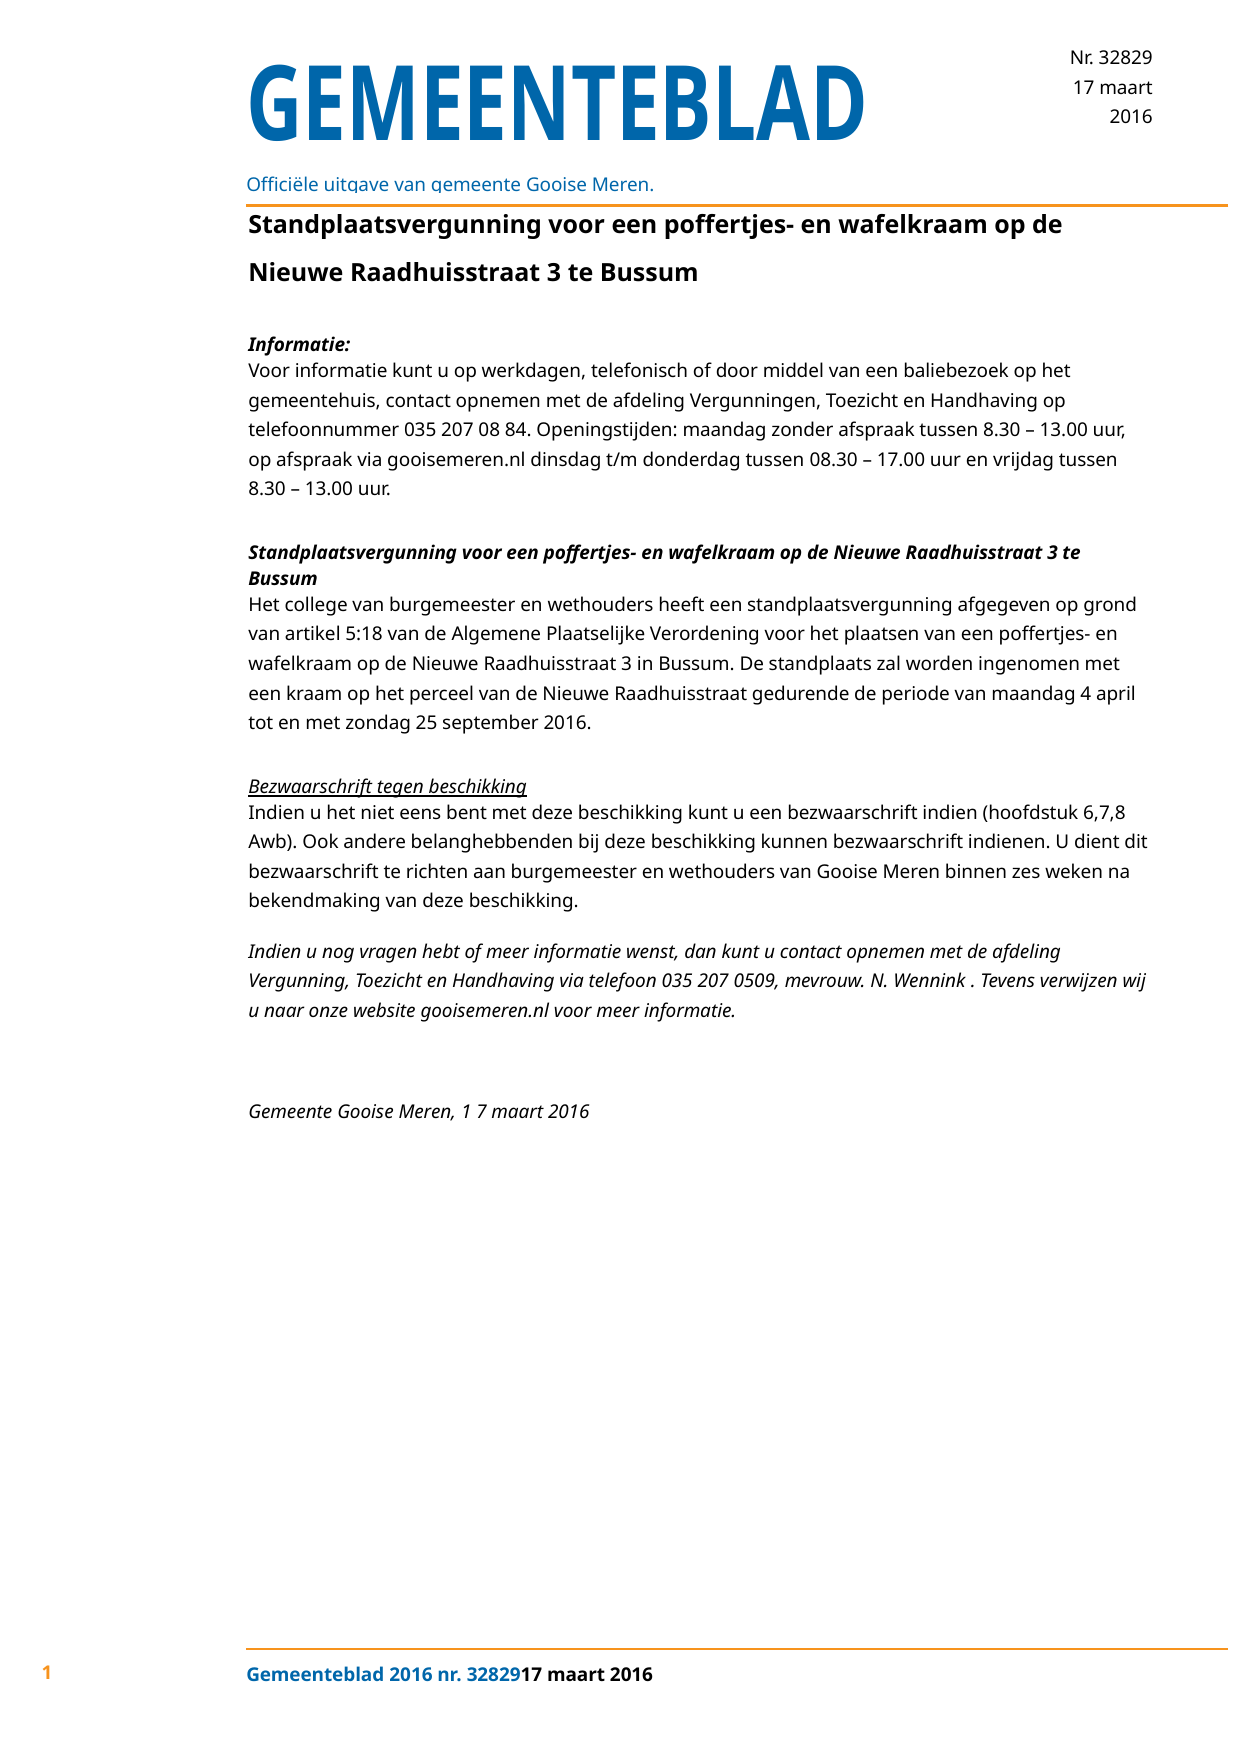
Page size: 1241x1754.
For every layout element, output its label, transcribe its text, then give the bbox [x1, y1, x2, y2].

text Standplaatsvergunning voor een poffertjes- en wafelkraam op de Nieuwe Raadhuisstraat 3 te Bussum [248, 539, 1152, 591]
text Voor informatie kunt u op werkdagen, telefonisch of door middel van een baliebezoek op het gemeentehuis, contact opnemen met de afdeling Vergunningen, Toezicht en Handhaving op telefoonnummer 035 207 08 84. Openingstijden: maandag zonder afspraak tussen 8.30 – 13.00 uur, op afspraak via gooisemeren.nl dinsdag t/m donderdag tussen 08.30 – 17.00 uur en vrijdag tussen 8.30 – 13.00 uur. [248, 357, 1152, 501]
text Informatie: [248, 331, 1152, 357]
picture [41, 47, 231, 172]
text Standplaatsvergunning voor een poffertjes- en wafelkraam op de Nieuwe Raadhuisstraat 3 te Bussum [248, 207, 1152, 288]
text Indien u het niet eens bent met deze beschikking kunt u een bezwaarschrift indien (hoofdstuk 6,7,8 Awb). Ook andere belanghebbenden bij deze beschikking kunnen bezwaarschrift indienen. U dient dit bezwaarschrift te richten aan burgemeester en wethouders van Gooise Meren binnen zes weken na bekendmaking van deze beschikking. [248, 799, 1152, 913]
text Indien u nog vragen hebt of meer informatie wenst, dan kunt u contact opnemen met de afdeling Vergunning, Toezicht en Handhaving via telefoon 035 207 0509, mevrouw. N. Wennink . Tevens verwijzen wij u naar onze website gooisemeren.nl voor meer informatie. [248, 938, 1152, 1023]
text Het college van burgemeester en wethouders heeft een standplaatsvergunning afgegeven op grond van artikel 5:18 van de Algemene Plaatselijke Verordening voor het plaatsen van een poffertjes- en wafelkraam op de Nieuwe Raadhuisstraat 3 in Bussum. De standplaats zal worden ingenomen met een kraam op het perceel van de Nieuwe Raadhuisstraat gedurende de periode van maandag 4 april tot en met zondag 25 september 2016. [248, 591, 1152, 735]
text Gemeente Gooise Meren, 1 7 maart 2016 [248, 1098, 1152, 1124]
text Bezwaarschrift tegen beschikking [248, 773, 1152, 799]
